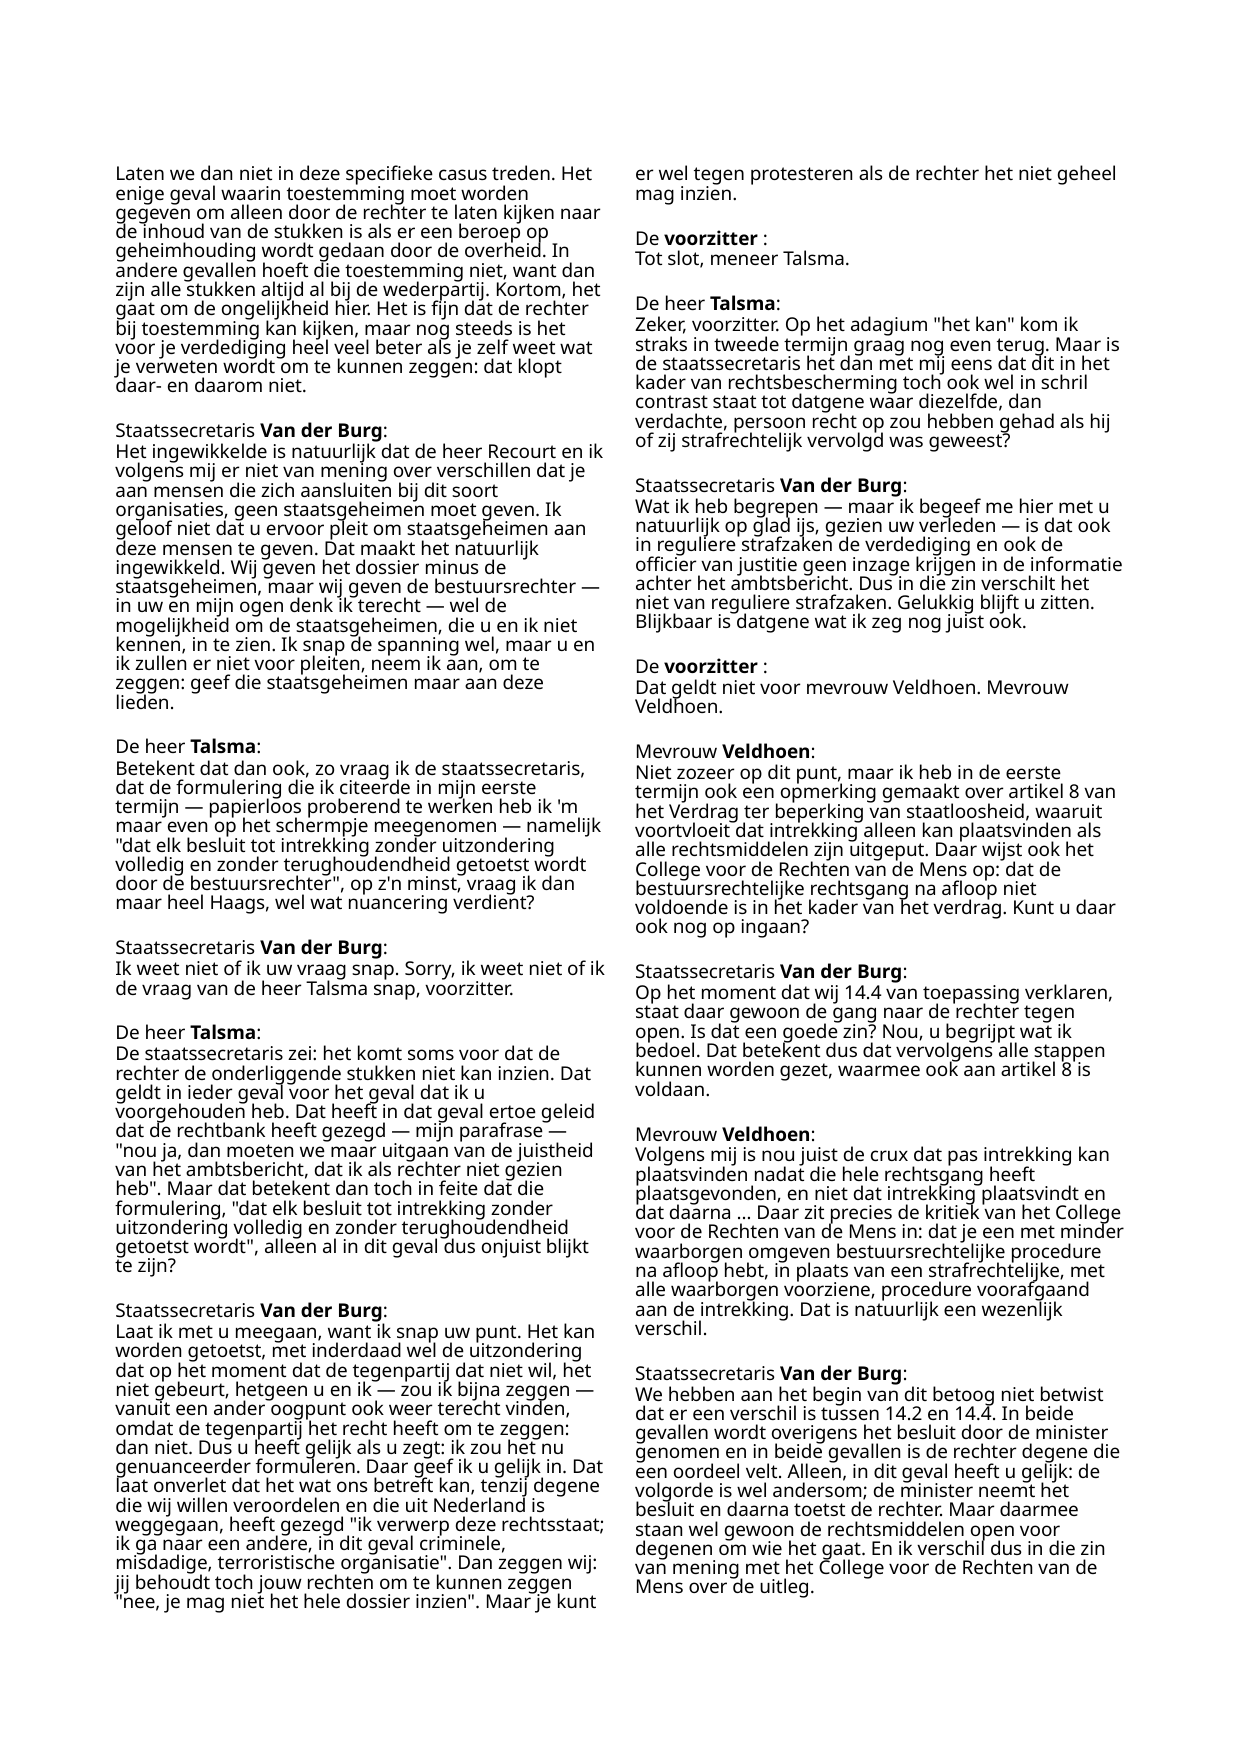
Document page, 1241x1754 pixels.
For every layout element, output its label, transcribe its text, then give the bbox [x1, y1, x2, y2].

text Staatssecretaris Van der Burg: [635, 472, 1125, 498]
text Wat ik heb begrepen — maar ik begeef me hier met u natuurlijk op glad ijs, gezien uw verleden — is dat ook in reguliere strafzaken de verdediging en ook de officier van justitie geen inzage krijgen in de informatie achter het ambtsbericht. Dus in die zin verschilt het niet van reguliere strafzaken. Gelukkig blijft u zitten. Blijkbaar is datgene wat ik zeg nog juist ook. [635, 498, 1125, 633]
text De staatssecretaris zei: het komt soms voor dat de rechter de onderliggende stukken niet kan inzien. Dat geldt in ieder geval voor het geval dat ik u voorgehouden heb. Dat heeft in dat geval ertoe geleid dat de rechtbank heeft gezegd — mijn parafrase — "nou ja, dan moeten we maar uitgaan van de juistheid van het ambtsbericht, dat ik als rechter niet gezien heb". Maar dat betekent dan toch in feite dat die formulering, "dat elk besluit tot intrekking zonder uitzondering volledig en zonder terughoudendheid getoetst wordt", alleen al in dit geval dus onjuist blijkt te zijn? [115, 1045, 605, 1277]
text Staatssecretaris Van der Burg: [115, 934, 605, 960]
text Ik weet niet of ik uw vraag snap. Sorry, ik weet niet of ik de vraag van de heer Talsma snap, voorzitter. [115, 960, 605, 999]
text Dat geldt niet voor mevrouw Veldhoen. Mevrouw Veldhoen. [635, 679, 1125, 718]
text De voorzitter : [635, 225, 1125, 250]
text Volgens mij is nou juist de crux dat pas intrekking kan plaatsvinden nadat die hele rechtsgang heeft plaatsgevonden, en niet dat intrekking plaatsvindt en dat daarna … Daar zit precies de kritiek van het College voor de Rechten van de Mens in: dat je een met minder waarborgen omgeven bestuursrechtelijke procedure na afloop hebt, in plaats van een strafrechtelijke, met alle waarborgen voorziene, procedure voorafgaand aan de intrekking. Dat is natuurlijk een wezenlijk verschil. [635, 1146, 1125, 1339]
text Het ingewikkelde is natuurlijk dat de heer Recourt en ik volgens mij er niet van mening over verschillen dat je aan mensen die zich aansluiten bij dit soort organisaties, geen staatsgeheimen moet geven. Ik geloof niet dat u ervoor pleit om staatsgeheimen aan deze mensen te geven. Dat maakt het natuurlijk ingewikkeld. Wij geven het dossier minus de staatsgeheimen, maar wij geven de bestuursrechter — in uw en mijn ogen denk ik terecht — wel de mogelijkheid om de staatsgeheimen, die u en ik niet kennen, in te zien. Ik snap de spanning wel, maar u en ik zullen er niet voor pleiten, neem ik aan, om te zeggen: geef die staatsgeheimen maar aan deze lieden. [115, 443, 605, 713]
text Op het moment dat wij 14.4 van toepassing verklaren, staat daar gewoon de gang naar de rechter tegen open. Is dat een goede zin? Nou, u begrijpt wat ik bedoel. Dat betekent dus dat vervolgens alle stappen kunnen worden gezet, waarmee ook aan artikel 8 is voldaan. [635, 984, 1125, 1100]
text er wel tegen protesteren als de rechter het niet geheel mag inzien. [635, 165, 1125, 204]
text Tot slot, meneer Talsma. [635, 250, 1125, 270]
text Laat ik met u meegaan, want ik snap uw punt. Het kan worden getoetst, met inderdaad wel de uitzondering dat op het moment dat de tegenpartij dat niet wil, het niet gebeurt, hetgeen u en ik — zou ik bijna zeggen — vanuit een ander oogpunt ook weer terecht vinden, omdat de tegenpartij het recht heeft om te zeggen: dan niet. Dus u heeft gelijk als u zegt: ik zou het nu genuanceerder formuleren. Daar geef ik u gelijk in. Dat laat onverlet dat het wat ons betreft kan, tenzij degene die wij willen veroordelen en die uit Nederland is weggegaan, heeft gezegd "ik verwerp deze rechtsstaat; ik ga naar een andere, in dit geval criminele, misdadige, terroristische organisatie". Dan zeggen wij: jij behoudt toch jouw rechten om te kunnen zeggen "nee, je mag niet het hele dossier inzien". Maar je kunt [115, 1323, 605, 1612]
text Laten we dan niet in deze specifieke casus treden. Het enige geval waarin toestemming moet worden gegeven om alleen door de rechter te laten kijken naar de inhoud van de stukken is als er een beroep op geheimhouding wordt gedaan door de overheid. In andere gevallen hoeft die toestemming niet, want dan zijn alle stukken altijd al bij de wederpartij. Kortom, het gaat om de ongelijkheid hier. Het is fijn dat de rechter bij toestemming kan kijken, maar nog steeds is het voor je verdediging heel veel beter als je zelf weet wat je verweten wordt om te kunnen zeggen: dat klopt daar- en daarom niet. [115, 165, 605, 397]
text Staatssecretaris Van der Burg: [635, 958, 1125, 984]
text Staatssecretaris Van der Burg: [115, 417, 605, 443]
text Betekent dat dan ook, zo vraag ik de staatssecretaris, dat de formulering die ik citeerde in mijn eerste termijn — papierloos proberend te werken heb ik 'm maar even op het schermpje meegenomen — namelijk "dat elk besluit tot intrekking zonder uitzondering volledig en zonder terughoudendheid getoetst wordt door de bestuursrechter", op z'n minst, vraag ik dan maar heel Haags, wel wat nuancering verdient? [115, 759, 605, 914]
text Mevrouw Veldhoen: [635, 1121, 1125, 1146]
text De heer Talsma: [115, 734, 605, 759]
text Niet zozeer op dit punt, maar ik heb in de eerste termijn ook een opmerking gemaakt over artikel 8 van het Verdrag ter beperking van staatloosheid, waaruit voortvloeit dat intrekking alleen kan plaatsvinden als alle rechtsmiddelen zijn uitgeput. Daar wijst ook het College voor de Rechten van de Mens op: dat de bestuursrechtelijke rechtsgang na afloop niet voldoende is in het kader van het verdrag. Kunt u daar ook nog op ingaan? [635, 764, 1125, 938]
text Staatssecretaris Van der Burg: [115, 1297, 605, 1323]
text Mevrouw Veldhoen: [635, 738, 1125, 764]
text De voorzitter : [635, 653, 1125, 679]
text De heer Talsma: [635, 291, 1125, 316]
text De heer Talsma: [115, 1019, 605, 1045]
text Zeker, voorzitter. Op het adagium "het kan" kom ik straks in tweede termijn graag nog even terug. Maar is de staatssecretaris het dan met mij eens dat dit in het kader van rechtsbescherming toch ook wel in schril contrast staat tot datgene waar diezelfde, dan verdachte, persoon recht op zou hebben gehad als hij of zij strafrechtelijk vervolgd was geweest? [635, 316, 1125, 451]
text We hebben aan het begin van dit betoog niet betwist dat er een verschil is tussen 14.2 en 14.4. In beide gevallen wordt overigens het besluit door de minister genomen en in beide gevallen is de rechter degene die een oordeel velt. Alleen, in dit geval heeft u gelijk: de volgorde is wel andersom; de minister neemt het besluit en daarna toetst de rechter. Maar daarmee staan wel gewoon de rechtsmiddelen open voor degenen om wie het gaat. En ik verschil dus in die zin van mening met het College voor de Rechten van de Mens over de uitleg. [635, 1386, 1125, 1598]
text Staatssecretaris Van der Burg: [635, 1360, 1125, 1386]
